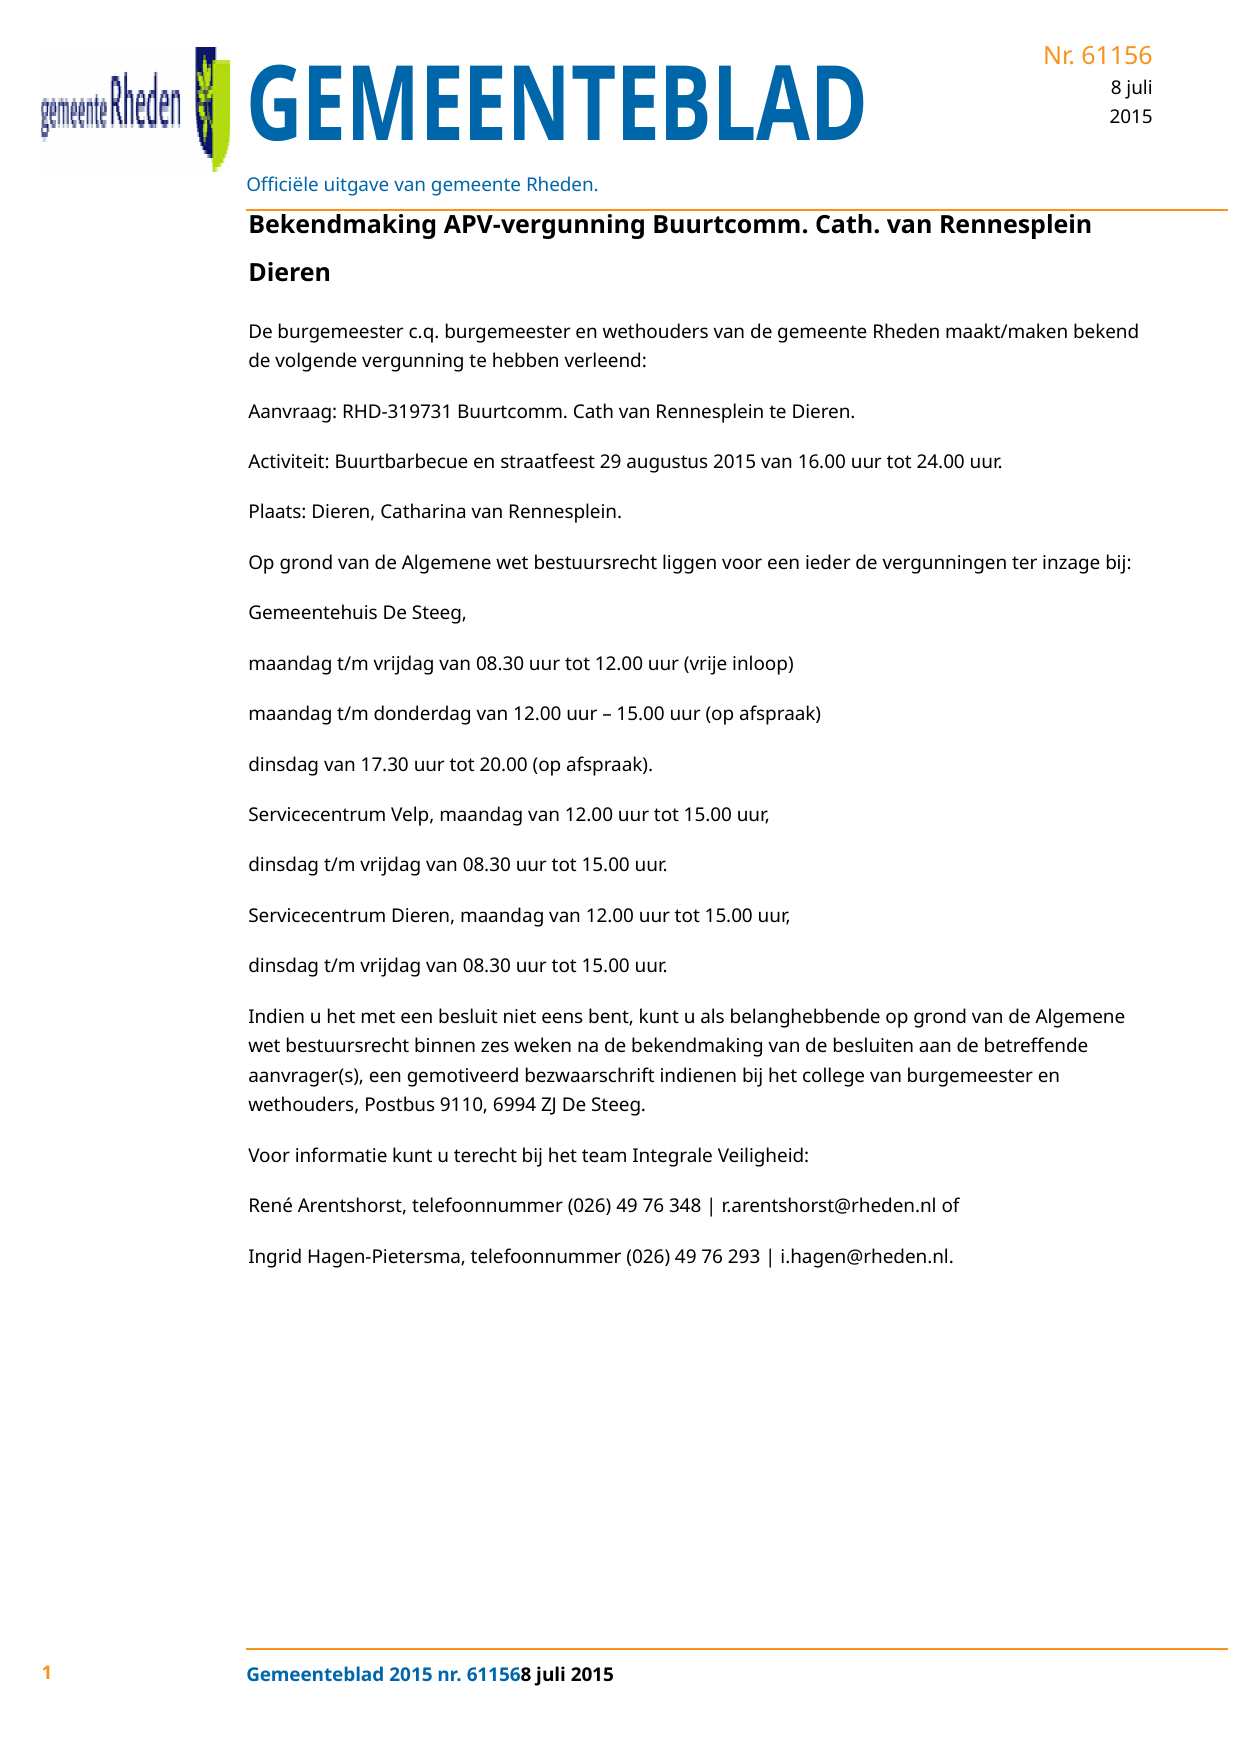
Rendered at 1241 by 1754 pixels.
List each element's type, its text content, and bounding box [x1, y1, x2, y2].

text Activiteit: Buurtbarbecue en straatfeest 29 augustus 2015 van 16.00 uur tot 24.00 uur. [248, 448, 1152, 474]
text maandag t/m donderdag van 12.00 uur – 15.00 uur (op afspraak) [248, 700, 1152, 726]
text Gemeentehuis De Steeg, [248, 599, 1152, 625]
text René Arentshorst, telefoonnummer (026) 49 76 348 | r.arentshorst@rheden.nl of [248, 1192, 1152, 1218]
text dinsdag t/m vrijdag van 08.30 uur tot 15.00 uur. [248, 952, 1152, 978]
text Ingrid Hagen-Pietersma, telefoonnummer (026) 49 76 293 | i.hagen@rheden.nl. [248, 1243, 1152, 1269]
text Indien u het met een besluit niet eens bent, kunt u als belanghebbende op grond van de Algemene wet bestuursrecht binnen zes weken na de bekendmaking van de besluiten aan de betreffende aanvrager(s), een gemotiveerd bezwaarschrift indienen bij het college van burgemeester en wethouders, Postbus 9110, 6994 ZJ De Steeg. [248, 1003, 1152, 1117]
text Servicecentrum Dieren, maandag van 12.00 uur tot 15.00 uur, [248, 902, 1152, 928]
picture [41, 47, 231, 172]
text dinsdag t/m vrijdag van 08.30 uur tot 15.00 uur. [248, 852, 1152, 877]
text De burgemeester c.q. burgemeester en wethouders van de gemeente Rheden maakt/maken bekend de volgende vergunning te hebben verleend: [248, 318, 1152, 373]
text Voor informatie kunt u terecht bij het team Integrale Veiligheid: [248, 1142, 1152, 1168]
text Plaats: Dieren, Catharina van Rennesplein. [248, 499, 1152, 524]
text maandag t/m vrijdag van 08.30 uur tot 12.00 uur (vrije inloop) [248, 650, 1152, 676]
text Aanvraag: RHD-319731 Buurtcomm. Cath van Rennesplein te Dieren. [248, 398, 1152, 424]
text Servicecentrum Velp, maandag van 12.00 uur tot 15.00 uur, [248, 801, 1152, 827]
text Op grond van de Algemene wet bestuursrecht liggen voor een ieder de vergunningen ter inzage bij: [248, 549, 1152, 575]
text dinsdag van 17.30 uur tot 20.00 (op afspraak). [248, 751, 1152, 777]
text Bekendmaking APV-vergunning Buurtcomm. Cath. van Rennesplein Dieren [248, 211, 1152, 288]
